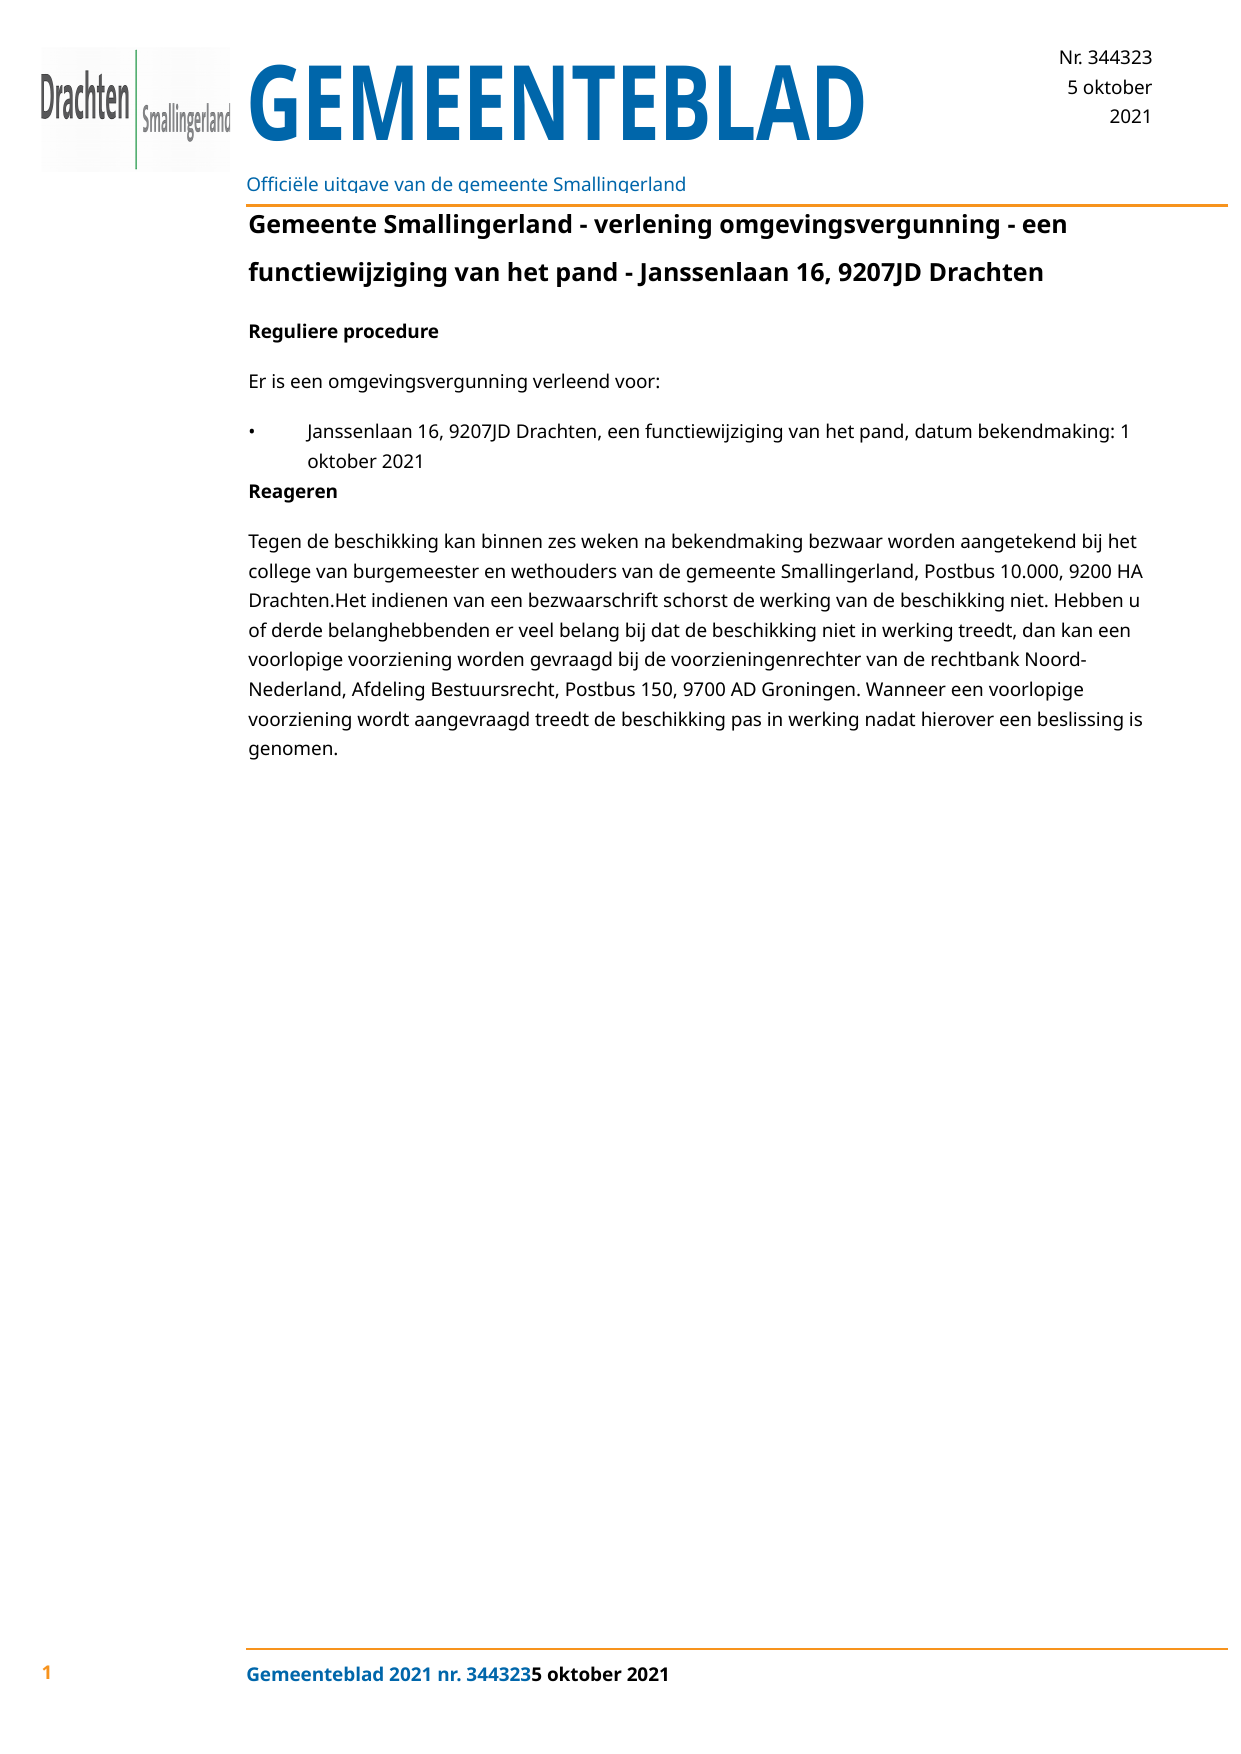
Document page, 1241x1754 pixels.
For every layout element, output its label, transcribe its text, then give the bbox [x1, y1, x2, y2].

text Gemeente Smallingerland - verlening omgevingsvergunning - een functiewijziging van het pand - Janssenlaan 16, 9207JD Drachten [248, 207, 1152, 288]
text Tegen de beschikking kan binnen zes weken na bekendmaking bezwaar worden aangetekend bij het college van burgemeester en wethouders van de gemeente Smallingerland, Postbus 10.000, 9200 HA Drachten.Het indienen van een bezwaarschrift schorst de werking van de beschikking niet. Hebben u of derde belanghebbenden er veel belang bij dat de beschikking niet in werking treedt, dan kan een voorlopige voorziening worden gevraagd bij de voorzieningenrechter van de rechtbank Noord-Nederland, Afdeling Bestuursrecht, Postbus 150, 9700 AD Groningen. Wanneer een voorlopige voorziening wordt aangevraagd treedt de beschikking pas in werking nadat hierover een beslissing is genomen. [248, 528, 1152, 761]
text Reguliere procedure [248, 318, 1152, 344]
list Janssenlaan 16, 9207JD Drachten, een functiewijziging van het pand, datum bekendmaking: 1 oktober 2021 [248, 419, 1152, 474]
picture [41, 47, 231, 172]
text Er is een omgevingsvergunning verleend voor: [248, 368, 1152, 394]
text Reageren [248, 478, 1152, 504]
